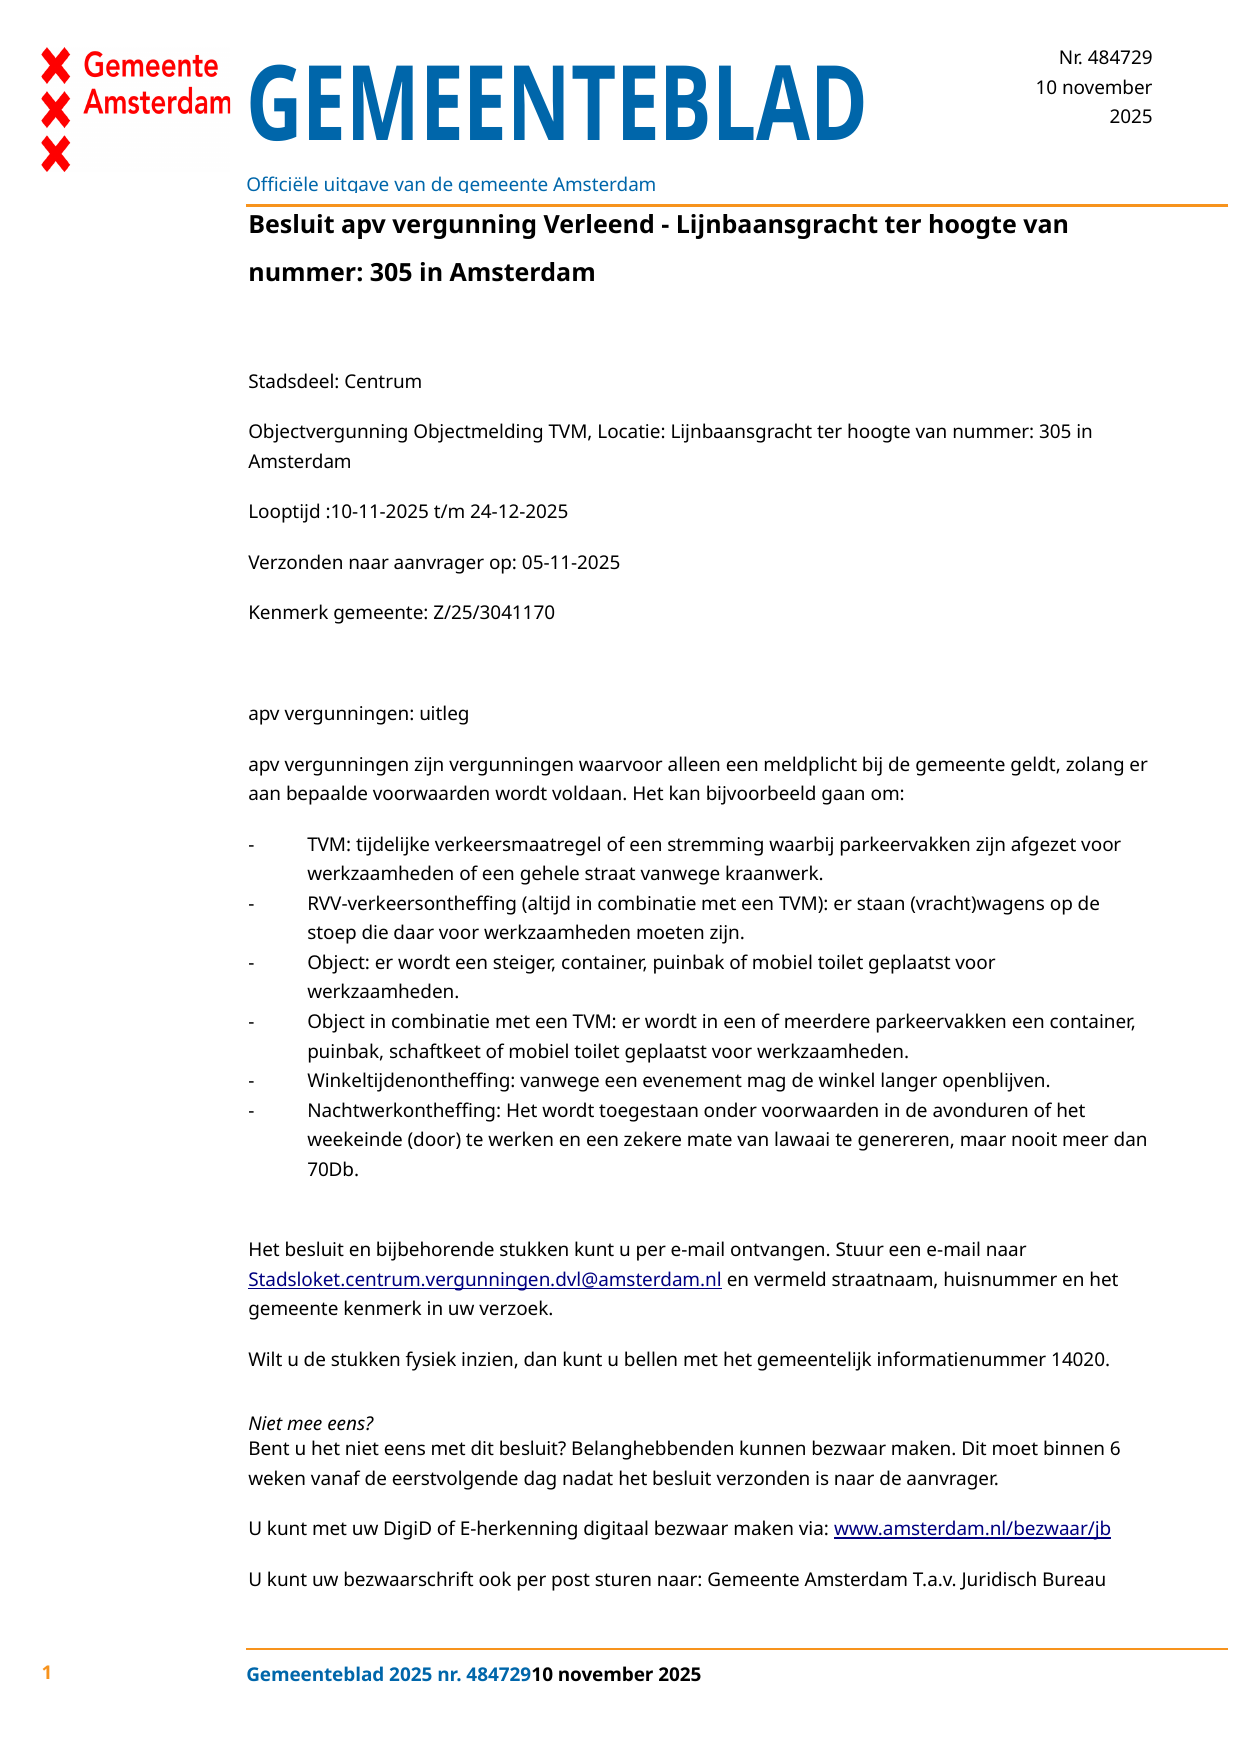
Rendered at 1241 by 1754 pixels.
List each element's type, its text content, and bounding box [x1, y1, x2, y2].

list Winkeltijdenontheffing: vanwege een evenement mag de winkel langer openblijven. [248, 1067, 1152, 1093]
picture [41, 47, 231, 172]
text Objectvergunning Objectmelding TVM, Locatie: Lijnbaansgracht ter hoogte van nummer: 305 in Amsterdam [248, 419, 1152, 474]
text U kunt met uw DigiD of E-herkenning digitaal bezwaar maken via: www.amsterdam.nl/bezwaar/jb [248, 1516, 1152, 1541]
text Wilt u de stukken fysiek inzien, dan kunt u bellen met het gemeentelijk informatienummer 14020. [248, 1346, 1152, 1372]
text apv vergunningen: uitleg [248, 700, 1152, 726]
text Bent u het niet eens met dit besluit? Belanghebbenden kunnen bezwaar maken. Dit moet binnen 6 weken vanaf de eerstvolgende dag nadat het besluit verzonden is naar de aanvrager. [248, 1436, 1152, 1491]
list RVV-verkeersontheffing (altijd in combinatie met een TVM): er staan (vracht)wagens op de stoep die daar voor werkzaamheden moeten zijn. [248, 890, 1152, 945]
text Het besluit en bijbehorende stukken kunt u per e-mail ontvangen. Stuur een e-mail naar Stadsloket.centrum.vergunningen.dvl@amsterdam.nl en vermeld straatnaam, huisnummer en het gemeente kenmerk in uw verzoek. [248, 1236, 1152, 1321]
text Verzonden naar aanvrager op: 05-11-2025 [248, 549, 1152, 575]
list Object in combinatie met een TVM: er wordt in een of meerdere parkeervakken een container, puinbak, schaftkeet of mobiel toilet geplaatst voor werkzaamheden. [248, 1008, 1152, 1064]
text Looptijd :10-11-2025 t/m 24-12-2025 [248, 499, 1152, 524]
text Kenmerk gemeente: Z/25/3041170 [248, 599, 1152, 625]
text apv vergunningen zijn vergunningen waarvoor alleen een meldplicht bij de gemeente geldt, zolang er aan bepaalde voorwaarden wordt voldaan. Het kan bijvoorbeeld gaan om: [248, 751, 1152, 806]
list Object: er wordt een steiger, container, puinbak of mobiel toilet geplaatst voor werkzaamheden. [248, 949, 1152, 1004]
list Nachtwerkontheffing: Het wordt toegestaan onder voorwaarden in de avonduren of het weekeinde (door) te werken en een zekere mate van lawaai te genereren, maar nooit meer dan 70Db. [248, 1097, 1152, 1182]
list TVM: tijdelijke verkeersmaatregel of een stremming waarbij parkeervakken zijn afgezet voor werkzaamheden of een gehele straat vanwege kraanwerk. [248, 831, 1152, 886]
text U kunt uw bezwaarschrift ook per post sturen naar: Gemeente Amsterdam T.a.v. Juridisch Bureau [248, 1566, 1152, 1592]
text Niet mee eens? [248, 1410, 1152, 1436]
text Besluit apv vergunning Verleend - Lijnbaansgracht ter hoogte van nummer: 305 in Amsterdam [248, 207, 1152, 288]
text Stadsdeel: Centrum [248, 368, 1152, 394]
